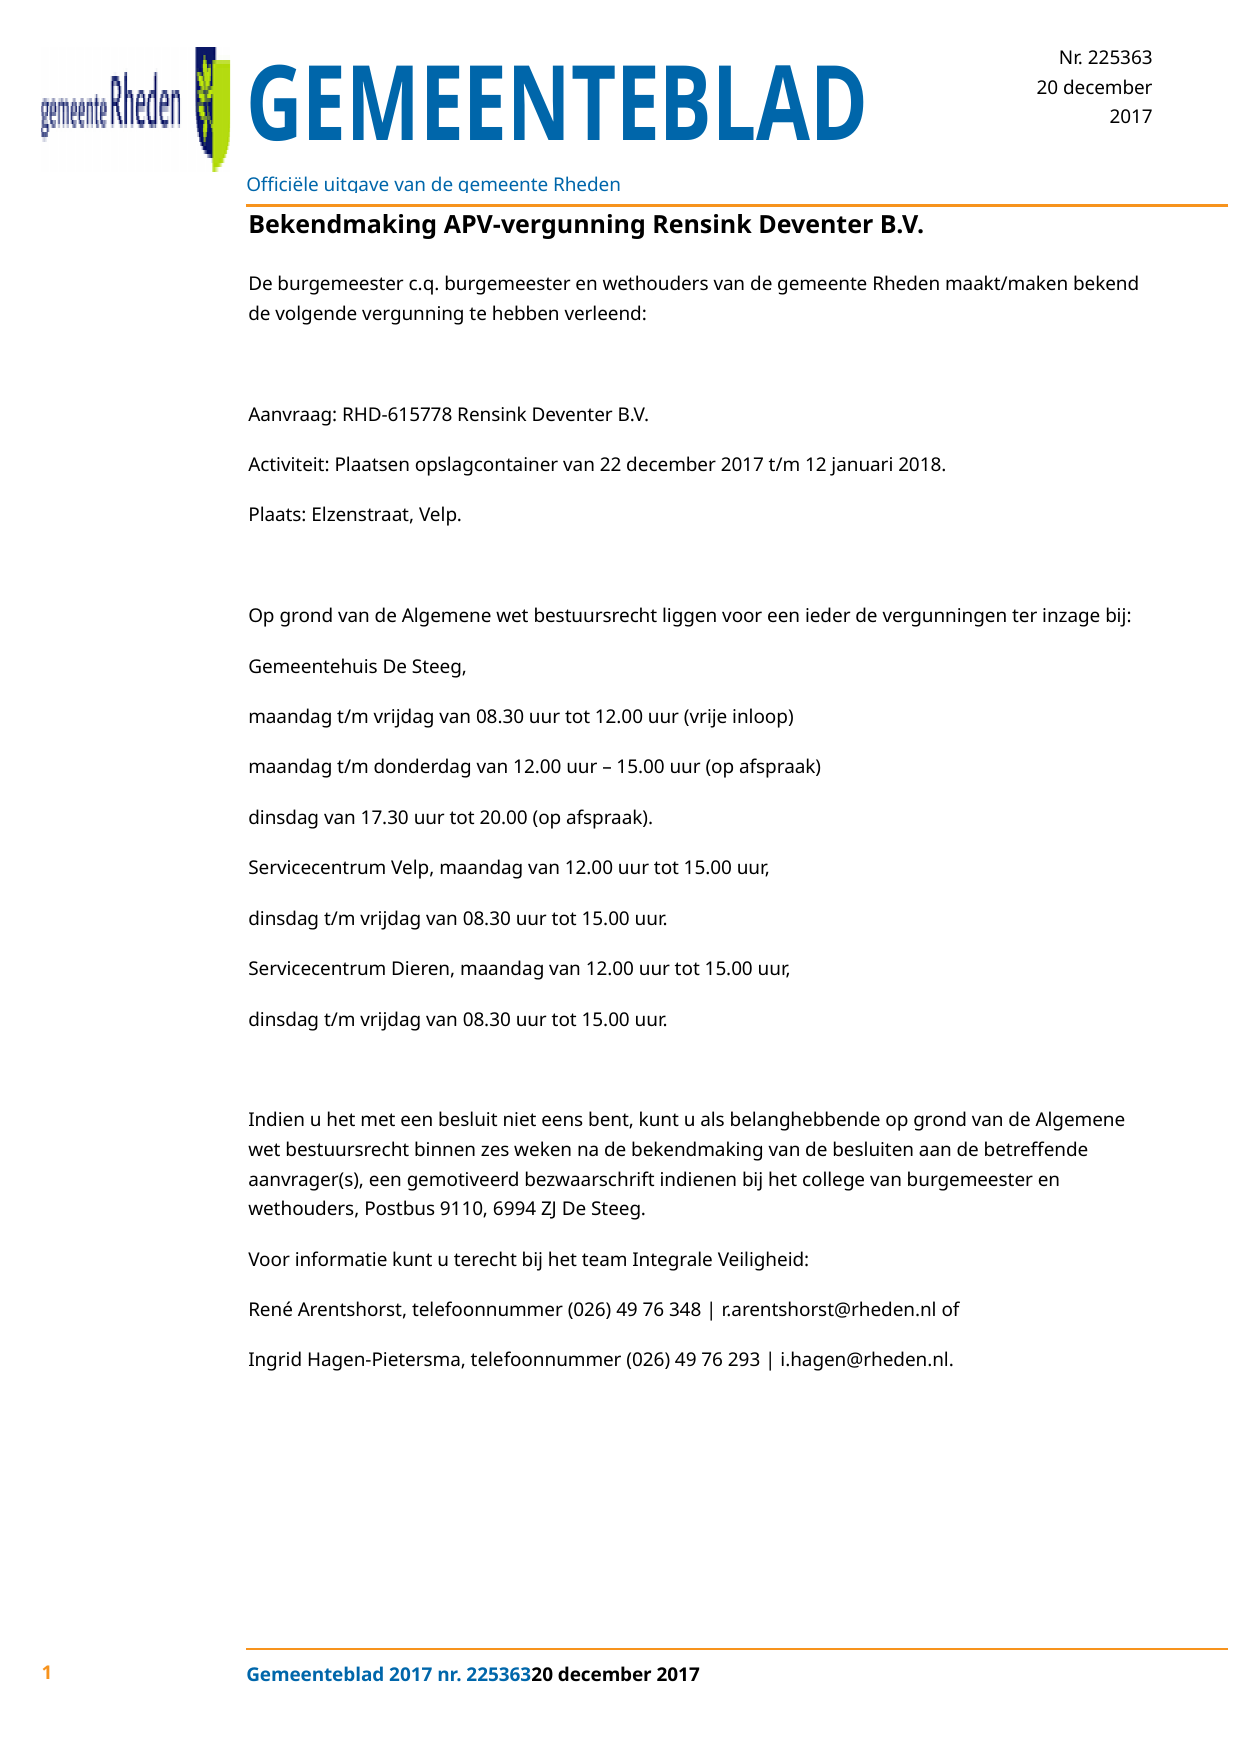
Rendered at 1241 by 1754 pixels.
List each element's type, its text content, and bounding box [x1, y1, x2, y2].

text Servicecentrum Dieren, maandag van 12.00 uur tot 15.00 uur, [248, 955, 1152, 981]
text dinsdag van 17.30 uur tot 20.00 (op afspraak). [248, 804, 1152, 830]
text De burgemeester c.q. burgemeester en wethouders van de gemeente Rheden maakt/maken bekend de volgende vergunning te hebben verleend: [248, 270, 1152, 326]
text Op grond van de Algemene wet bestuursrecht liggen voor een ieder de vergunningen ter inzage bij: [248, 602, 1152, 628]
text Ingrid Hagen-Pietersma, telefoonnummer (026) 49 76 293 | i.hagen@rheden.nl. [248, 1347, 1152, 1372]
text Activiteit: Plaatsen opslagcontainer van 22 december 2017 t/m 12 januari 2018. [248, 451, 1152, 477]
text Plaats: Elzenstraat, Velp. [248, 502, 1152, 527]
text Indien u het met een besluit niet eens bent, kunt u als belanghebbende op grond van de Algemene wet bestuursrecht binnen zes weken na de bekendmaking van de besluiten aan de betreffende aanvrager(s), een gemotiveerd bezwaarschrift indienen bij het college van burgemeester en wethouders, Postbus 9110, 6994 ZJ De Steeg. [248, 1107, 1152, 1221]
text maandag t/m vrijdag van 08.30 uur tot 12.00 uur (vrije inloop) [248, 703, 1152, 729]
text dinsdag t/m vrijdag van 08.30 uur tot 15.00 uur. [248, 1006, 1152, 1031]
text maandag t/m donderdag van 12.00 uur – 15.00 uur (op afspraak) [248, 754, 1152, 779]
text Aanvraag: RHD-615778 Rensink Deventer B.V. [248, 401, 1152, 426]
text Voor informatie kunt u terecht bij het team Integrale Veiligheid: [248, 1246, 1152, 1271]
text dinsdag t/m vrijdag van 08.30 uur tot 15.00 uur. [248, 905, 1152, 931]
text Gemeentehuis De Steeg, [248, 653, 1152, 678]
text Servicecentrum Velp, maandag van 12.00 uur tot 15.00 uur, [248, 854, 1152, 880]
picture [41, 47, 231, 172]
text René Arentshorst, telefoonnummer (026) 49 76 348 | r.arentshorst@rheden.nl of [248, 1296, 1152, 1322]
text Bekendmaking APV-vergunning Rensink Deventer B.V. [248, 207, 1152, 241]
